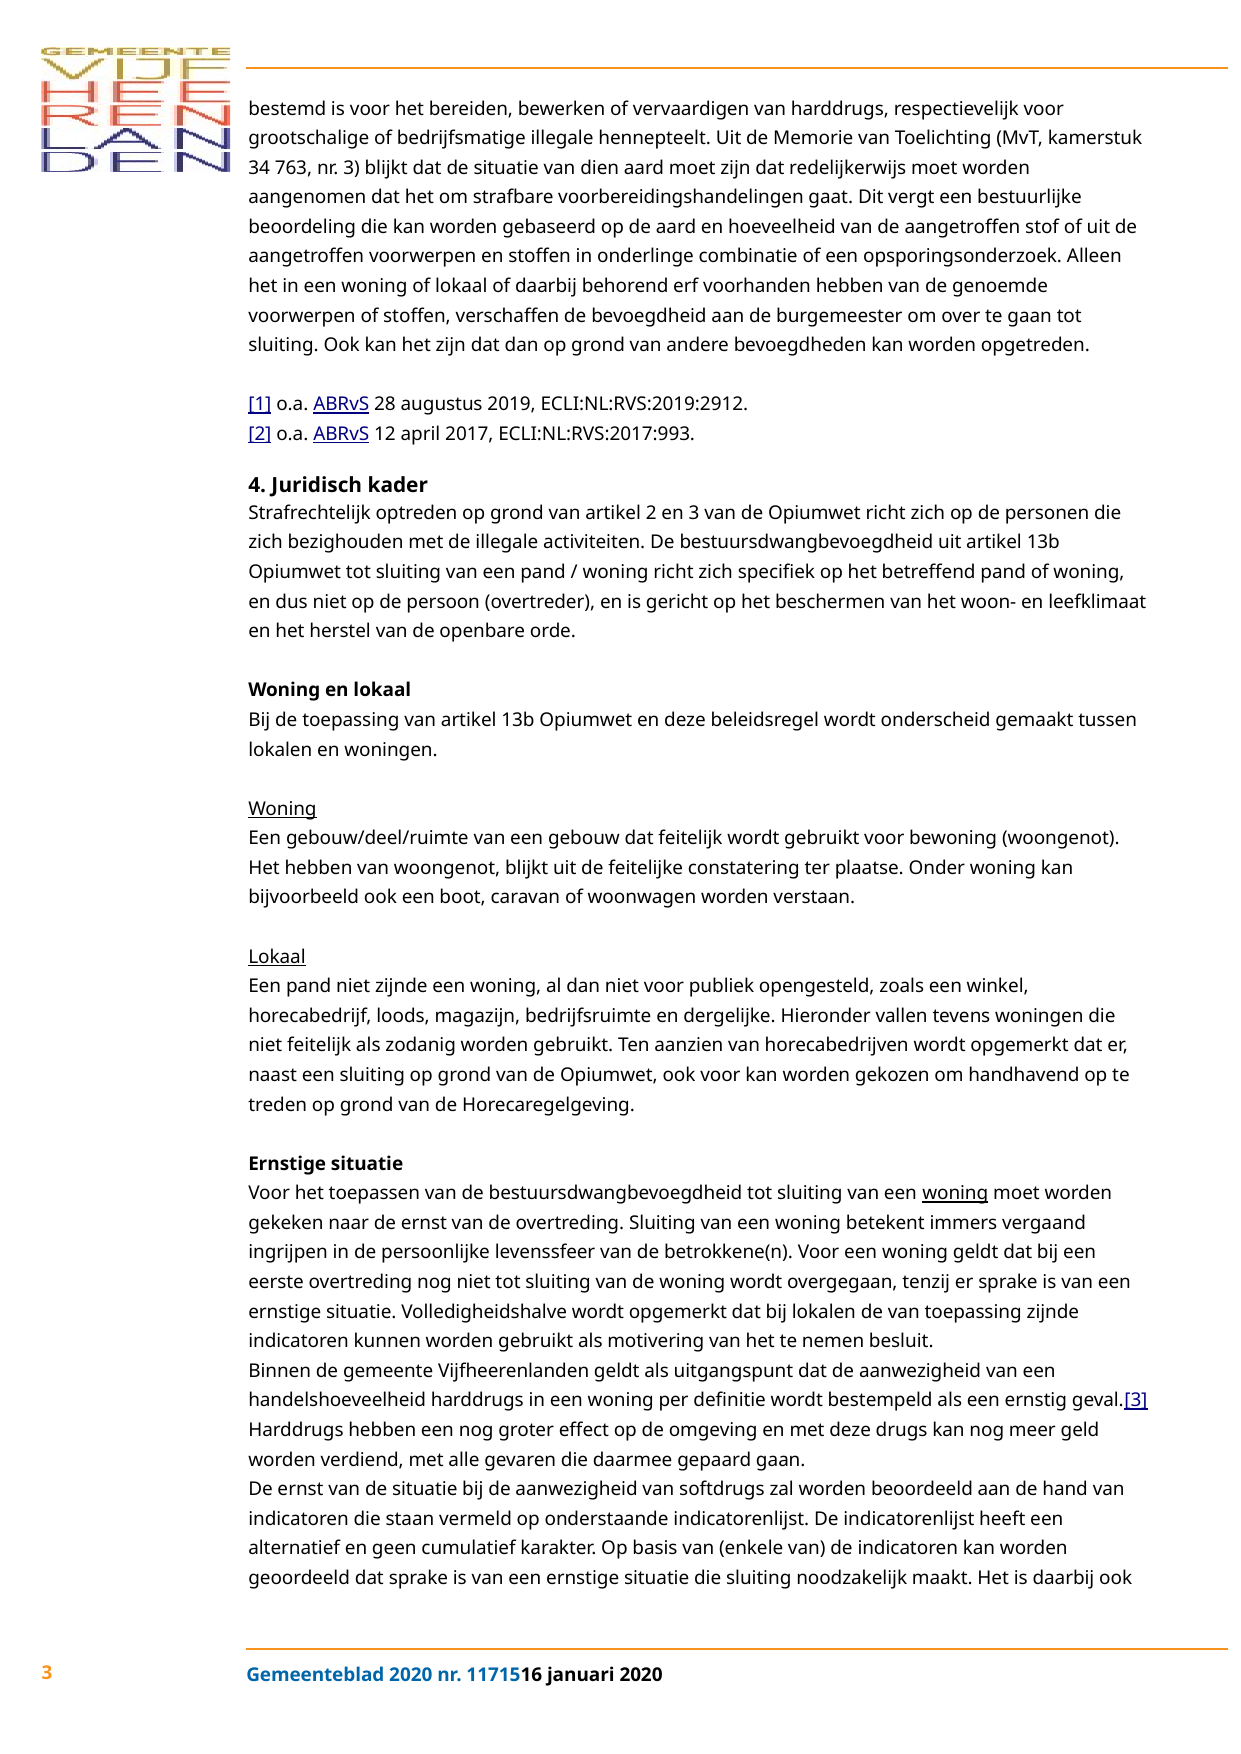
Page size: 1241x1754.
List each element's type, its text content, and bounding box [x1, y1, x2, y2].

text Woning [248, 795, 1152, 821]
text Binnen de gemeente Vijfheerenlanden geldt als uitgangspunt dat de aanwezigheid van een handelshoeveelheid harddrugs in een woning per definitie wordt bestempeld als een ernstig geval.[3] Harddrugs hebben een nog groter effect op de omgeving en met deze drugs kan nog meer geld worden verdiend, met alle gevaren die daarmee gepaard gaan. [248, 1357, 1152, 1471]
text 4. Juridisch kader [248, 471, 1152, 499]
text De ernst van de situatie bij de aanwezigheid van softdrugs zal worden beoordeeld aan de hand van indicatoren die staan vermeld op onderstaande indicatorenlijst. De indicatorenlijst heeft een alternatief en geen cumulatief karakter. Op basis van (enkele van) de indicatoren kan worden geoordeeld dat sprake is van een ernstige situatie die sluiting noodzakelijk maakt. Het is daarbij ook [248, 1475, 1152, 1590]
text Ernstige situatie [248, 1150, 1152, 1176]
text [1] o.a. ABRvS 28 augustus 2019, ECLI:NL:RVS:2019:2912. [248, 391, 1152, 416]
text Een pand niet zijnde een woning, al dan niet voor publiek opengesteld, zoals een winkel, horecabedrijf, loods, magazijn, bedrijfsruimte en dergelijke. Hieronder vallen tevens woningen die niet feitelijk als zodanig worden gebruikt. Ten aanzien van horecabedrijven wordt opgemerkt dat er, naast een sluiting op grond van de Opiumwet, ook voor kan worden gekozen om handhavend op te treden op grond van de Horecaregelgeving. [248, 972, 1152, 1116]
text Lokaal [248, 943, 1152, 968]
text Strafrechtelijk optreden op grond van artikel 2 en 3 van de Opiumwet richt zich op de personen die zich bezighouden met de illegale activiteiten. De bestuursdwangbevoegdheid uit artikel 13b Opiumwet tot sluiting van een pand / woning richt zich specifiek op het betreffend pand of woning, en dus niet op de persoon (overtreder), en is gericht op het beschermen van het woon- en leefklimaat en het herstel van de openbare orde. [248, 499, 1152, 643]
text Een gebouw/deel/ruimte van een gebouw dat feitelijk wordt gebruikt voor bewoning (woongenot). Het hebben van woongenot, blijkt uit de feitelijke constatering ter plaatse. Onder woning kan bijvoorbeeld ook een boot, caravan of woonwagen worden verstaan. [248, 824, 1152, 909]
text bestemd is voor het bereiden, bewerken of vervaardigen van harddrugs, respectievelijk voor grootschalige of bedrijfsmatige illegale hennepteelt. Uit de Memorie van Toelichting (MvT, kamerstuk 34 763, nr. 3) blijkt dat de situatie van dien aard moet zijn dat redelijkerwijs moet worden aangenomen dat het om strafbare voorbereidingshandelingen gaat. Dit vergt een bestuurlijke beoordeling die kan worden gebaseerd op de aard en hoeveelheid van de aangetroffen stof of uit de aangetroffen voorwerpen en stoffen in onderlinge combinatie of een opsporingsonderzoek. Alleen het in een woning of lokaal of daarbij behorend erf voorhanden hebben van de genoemde voorwerpen of stoffen, verschaffen de bevoegdheid aan de burgemeester om over te gaan tot sluiting. Ook kan het zijn dat dan op grond van andere bevoegdheden kan worden opgetreden. [248, 95, 1152, 357]
text Voor het toepassen van de bestuursdwangbevoegdheid tot sluiting van een woning moet worden gekeken naar de ernst van de overtreding. Sluiting van een woning betekent immers vergaand ingrijpen in de persoonlijke levenssfeer van de betrokkene(n). Voor een woning geldt dat bij een eerste overtreding nog niet tot sluiting van de woning wordt overgegaan, tenzij er sprake is van een ernstige situatie. Volledigheidshalve wordt opgemerkt dat bij lokalen de van toepassing zijnde indicatoren kunnen worden gebruikt als motivering van het te nemen besluit. [248, 1179, 1152, 1353]
picture [41, 47, 231, 172]
text Woning en lokaal [248, 677, 1152, 702]
text Bij de toepassing van artikel 13b Opiumwet en deze beleidsregel wordt onderscheid gemaakt tussen lokalen en woningen. [248, 706, 1152, 761]
text [2] o.a. ABRvS 12 april 2017, ECLI:NL:RVS:2017:993. [248, 420, 1152, 446]
